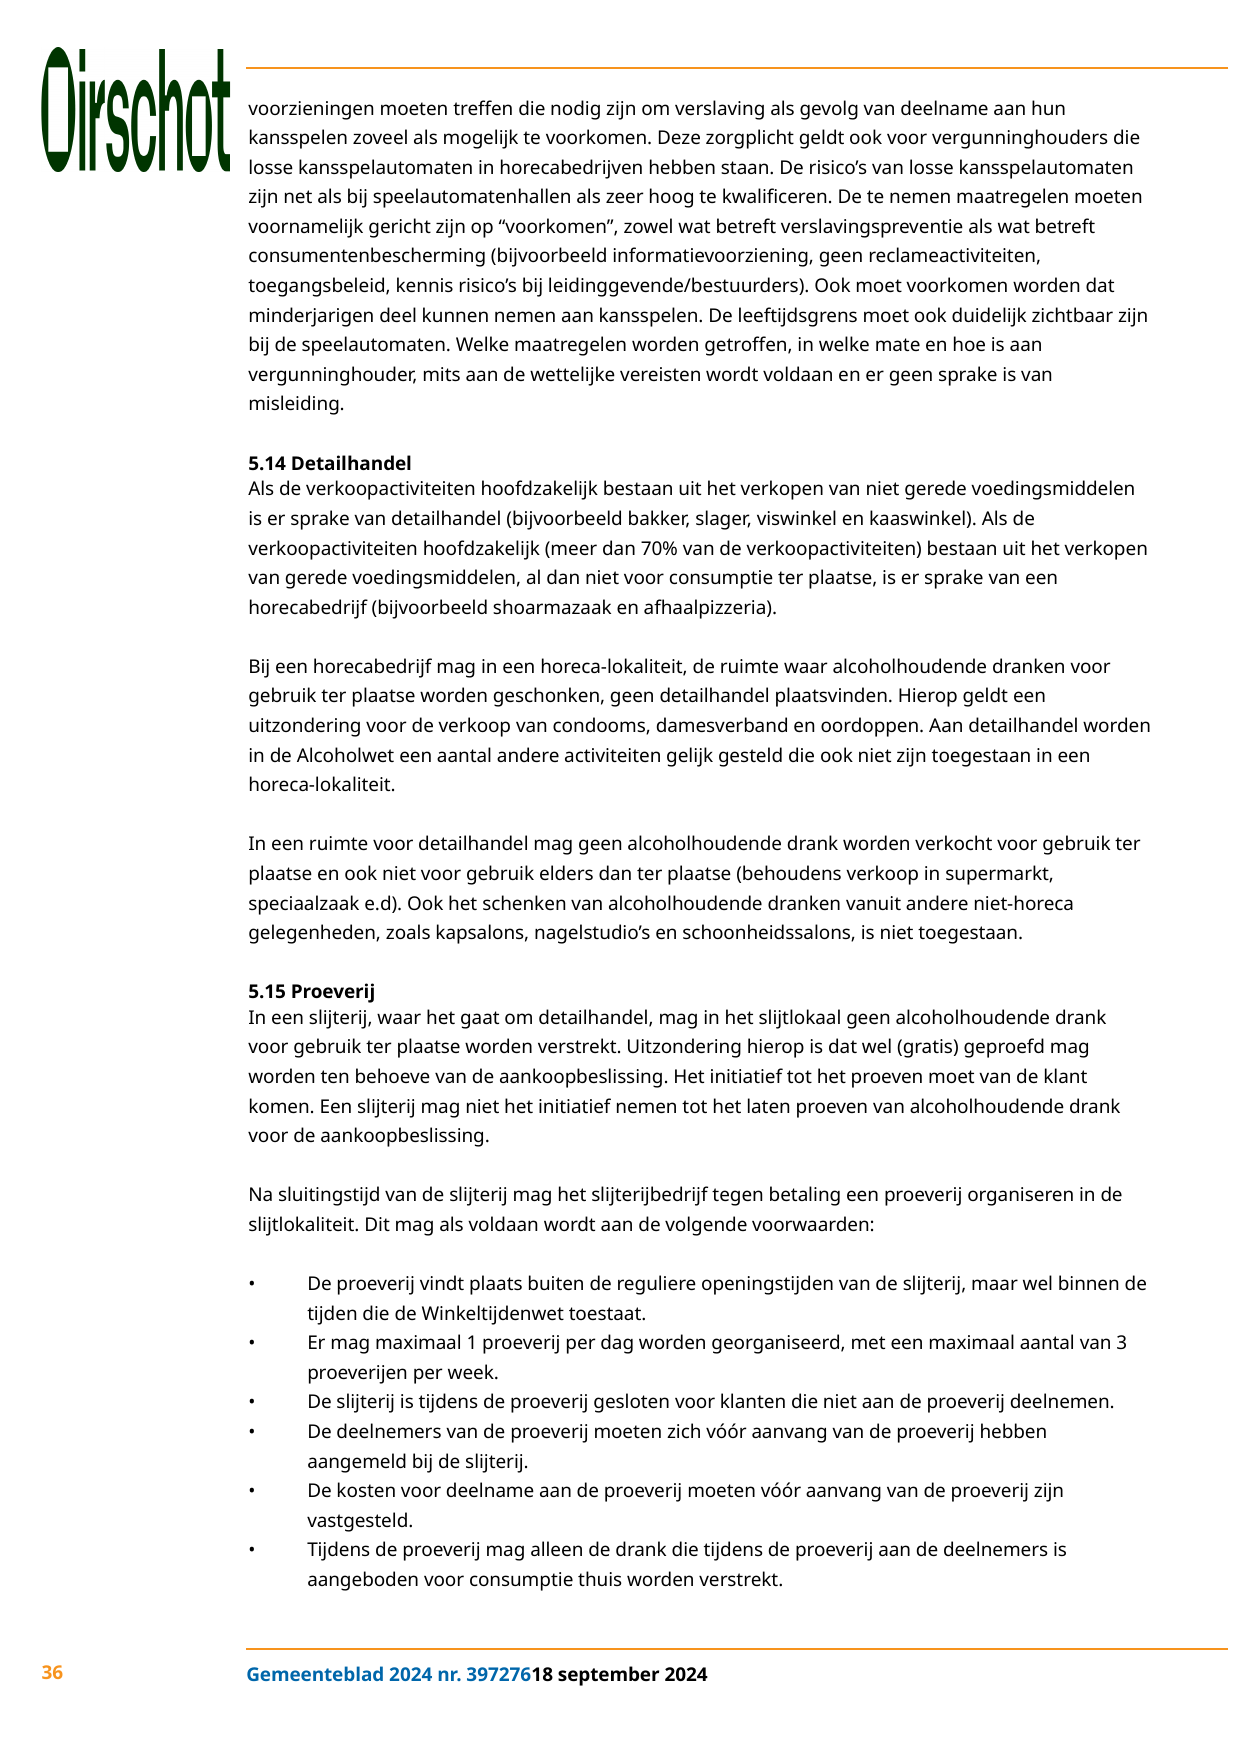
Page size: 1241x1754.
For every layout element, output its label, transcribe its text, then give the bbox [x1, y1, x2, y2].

list Er mag maximaal 1 proeverij per dag worden georganiseerd, met een maximaal aantal van 3 proeverijen per week. [248, 1329, 1152, 1385]
list Tijdens de proeverij mag alleen de drank die tijdens de proeverij aan de deelnemers is aangeboden voor consumptie thuis worden verstrekt. [248, 1537, 1152, 1592]
text In een slijterij, waar het gaat om detailhandel, mag in het slijtlokaal geen alcoholhoudende drank voor gebruik ter plaatse worden verstrekt. Uitzondering hierop is dat wel (gratis) geproefd mag worden ten behoeve van de aankoopbeslissing. Het initiatief tot het proeven moet van de klant komen. Een slijterij mag niet het initiatief nemen tot het laten proeven van alcoholhoudende drank voor de aankoopbeslissing. [248, 1004, 1152, 1148]
list De deelnemers van de proeverij moeten zich vóór aanvang van de proeverij hebben aangemeld bij de slijterij. [248, 1418, 1152, 1474]
list De proeverij vindt plaats buiten de reguliere openingstijden van de slijterij, maar wel binnen de tijden die de Winkeltijdenwet toestaat. [248, 1270, 1152, 1326]
text 5.15 Proeverij [248, 978, 1152, 1004]
picture [41, 47, 231, 172]
text Na sluitingstijd van de slijterij mag het slijterijbedrijf tegen betaling een proeverij organiseren in de slijtlokaliteit. Dit mag als voldaan wordt aan de volgende voorwaarden: [248, 1182, 1152, 1237]
text Bij een horecabedrijf mag in een horeca-lokaliteit, de ruimte waar alcoholhoudende dranken voor gebruik ter plaatse worden geschonken, geen detailhandel plaatsvinden. Hierop geldt een uitzondering voor de verkoop van condooms, damesverband en oordoppen. Aan detailhandel worden in de Alcoholwet een aantal andere activiteiten gelijk gesteld die ook niet zijn toegestaan in een horeca-lokaliteit. [248, 653, 1152, 797]
text 5.14 Detailhandel [248, 450, 1152, 476]
text voorzieningen moeten treffen die nodig zijn om verslaving als gevolg van deelname aan hun kansspelen zoveel als mogelijk te voorkomen. Deze zorgplicht geldt ook voor vergunninghouders die losse kansspelautomaten in horecabedrijven hebben staan. De risico’s van losse kansspelautomaten zijn net als bij speelautomatenhallen als zeer hoog te kwalificeren. De te nemen maatregelen moeten voornamelijk gericht zijn op “voorkomen”, zowel wat betreft verslavingspreventie als wat betreft consumentenbescherming (bijvoorbeeld informatievoorziening, geen reclameactiviteiten, toegangsbeleid, kennis risico’s bij leidinggevende/bestuurders). Ook moet voorkomen worden dat minderjarigen deel kunnen nemen aan kansspelen. De leeftijdsgrens moet ook duidelijk zichtbaar zijn bij de speelautomaten. Welke maatregelen worden getroffen, in welke mate en hoe is aan vergunninghouder, mits aan de wettelijke vereisten wordt voldaan en er geen sprake is van misleiding. [248, 95, 1152, 416]
text Als de verkoopactiviteiten hoofdzakelijk bestaan uit het verkopen van niet gerede voedingsmiddelen is er sprake van detailhandel (bijvoorbeeld bakker, slager, viswinkel en kaaswinkel). Als de verkoopactiviteiten hoofdzakelijk (meer dan 70% van de verkoopactiviteiten) bestaan uit het verkopen van gerede voedingsmiddelen, al dan niet voor consumptie ter plaatse, is er sprake van een horecabedrijf (bijvoorbeeld shoarmazaak en afhaalpizzeria). [248, 476, 1152, 619]
text In een ruimte voor detailhandel mag geen alcoholhoudende drank worden verkocht voor gebruik ter plaatse en ook niet voor gebruik elders dan ter plaatse (behoudens verkoop in supermarkt, speciaalzaak e.d). Ook het schenken van alcoholhoudende dranken vanuit andere niet-horeca gelegenheden, zoals kapsalons, nagelstudio’s en schoonheidssalons, is niet toegestaan. [248, 831, 1152, 945]
list De slijterij is tijdens de proeverij gesloten voor klanten die niet aan de proeverij deelnemen. [248, 1389, 1152, 1414]
list De kosten voor deelname aan de proeverij moeten vóór aanvang van de proeverij zijn vastgesteld. [248, 1477, 1152, 1533]
